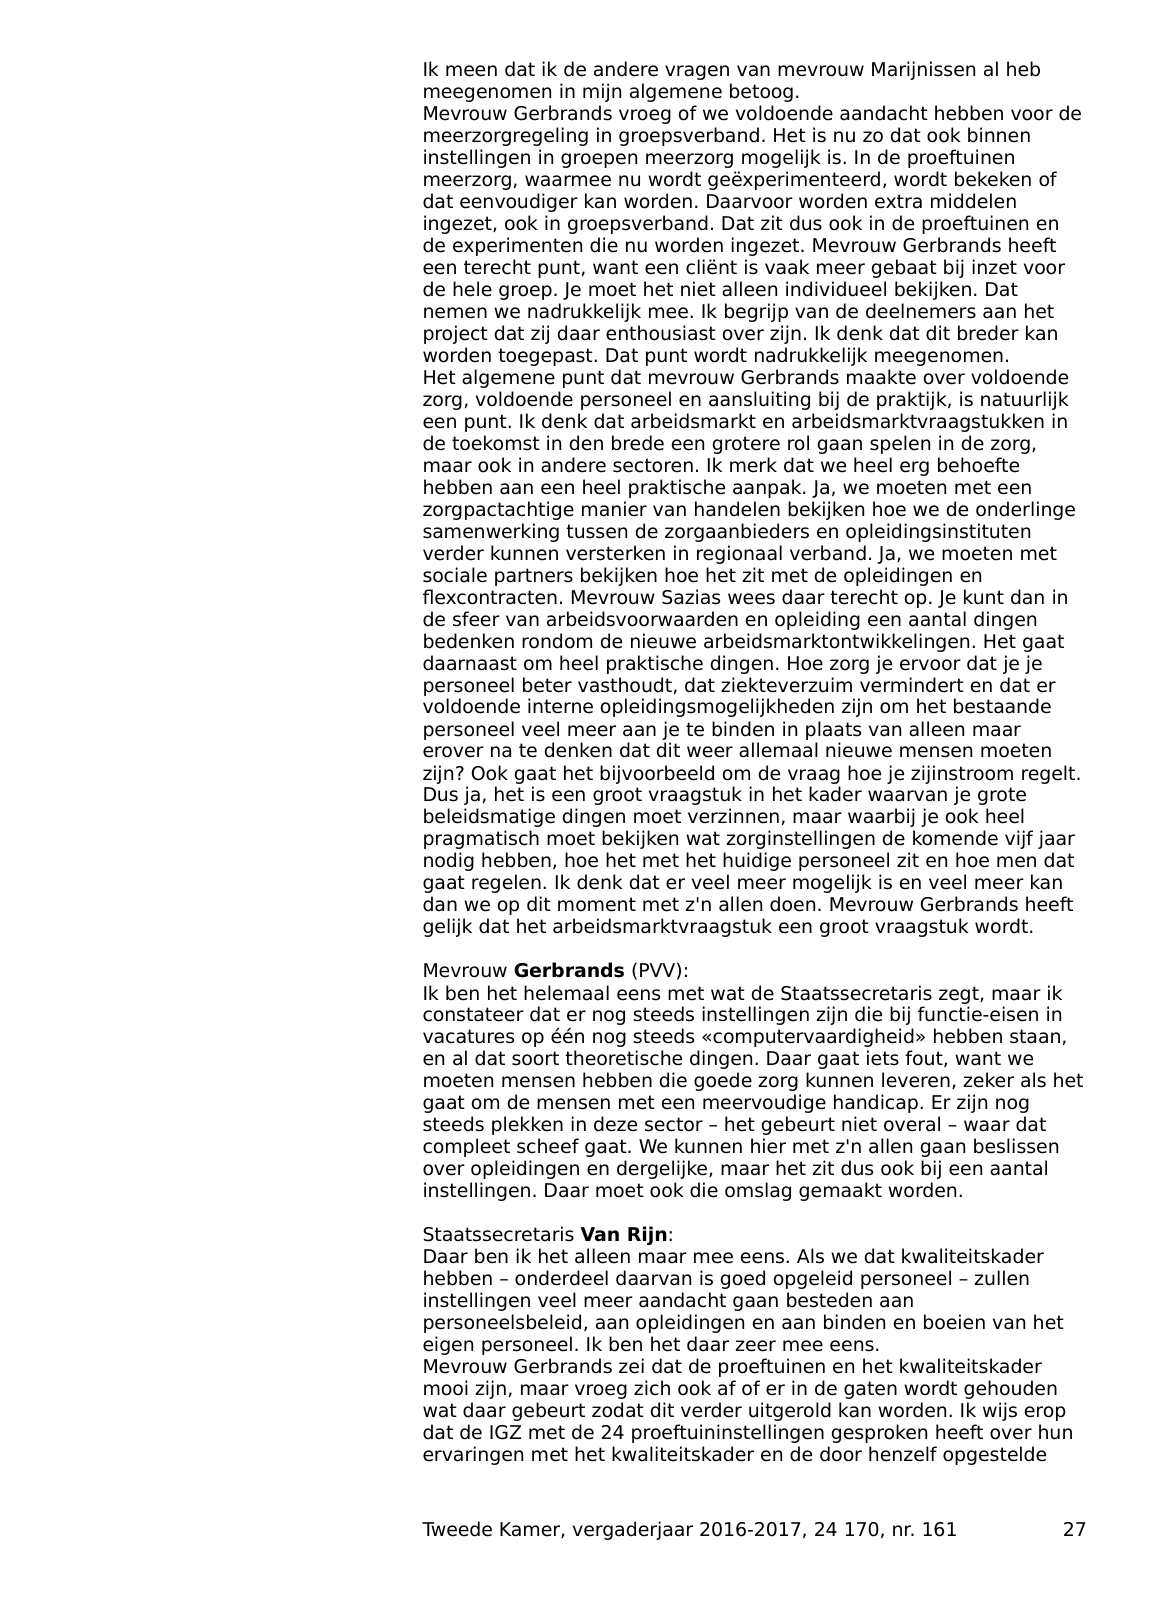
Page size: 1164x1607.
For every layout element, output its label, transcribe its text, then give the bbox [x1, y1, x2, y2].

text Mevrouw Gerbrands vroeg of we voldoende aandacht hebben voor de meerzorgregeling in groepsverband. Het is nu zo dat ook binnen instellingen in groepen meerzorg mogelijk is. In de proeftuinen meerzorg, waarmee nu wordt geëxperimenteerd, wordt bekeken of dat eenvoudiger kan worden. Daarvoor worden extra middelen ingezet, ook in groepsverband. Dat zit dus ook in de proeftuinen en de experimenten die nu worden ingezet. Mevrouw Gerbrands heeft een terecht punt, want een cliënt is vaak meer gebaat bij inzet voor de hele groep. Je moet het niet alleen individueel bekijken. Dat nemen we nadrukkelijk mee. Ik begrijp van de deelnemers aan het project dat zij daar enthousiast over zijn. Ik denk dat dit breder kan worden toegepast. Dat punt wordt nadrukkelijk meegenomen. [422, 103, 1087, 367]
text Het algemene punt dat mevrouw Gerbrands maakte over voldoende zorg, voldoende personeel en aansluiting bij de praktijk, is natuurlijk een punt. Ik denk dat arbeidsmarkt en arbeidsmarktvraagstukken in de toekomst in den brede een grotere rol gaan spelen in de zorg, maar ook in andere sectoren. Ik merk dat we heel erg behoefte hebben aan een heel praktische aanpak. Ja, we moeten met een zorgpactachtige manier van handelen bekijken hoe we de onderlinge samenwerking tussen de zorgaanbieders en opleidingsinstituten verder kunnen versterken in regionaal verband. Ja, we moeten met sociale partners bekijken hoe het zit met de opleidingen en flexcontracten. Mevrouw Sazias wees daar terecht op. Je kunt dan in de sfeer van arbeidsvoorwaarden en opleiding een aantal dingen bedenken rondom de nieuwe arbeidsmarktontwikkelingen. Het gaat daarnaast om heel praktische dingen. Hoe zorg je ervoor dat je je personeel beter vasthoudt, dat ziekteverzuim vermindert en dat er voldoende interne opleidingsmogelijkheden zijn om het bestaande personeel veel meer aan je te binden in plaats van alleen maar erover na te denken dat dit weer allemaal nieuwe mensen moeten zijn? Ook gaat het bijvoorbeeld om de vraag hoe je zijinstroom regelt. Dus ja, het is een groot vraagstuk in het kader waarvan je grote beleidsmatige dingen moet verzinnen, maar waarbij je ook heel pragmatisch moet bekijken wat zorginstellingen de komende vijf jaar nodig hebben, hoe het met het huidige personeel zit en hoe men dat gaat regelen. Ik denk dat er veel meer mogelijk is en veel meer kan dan we op dit moment met z'n allen doen. Mevrouw Gerbrands heeft gelijk dat het arbeidsmarktvraagstuk een groot vraagstuk wordt. [422, 367, 1087, 938]
text Ik ben het helemaal eens met wat de Staatssecretaris zegt, maar ik constateer dat er nog steeds instellingen zijn die bij functie-eisen in vacatures op één nog steeds «computervaardigheid» hebben staan, en al dat soort theoretische dingen. Daar gaat iets fout, want we moeten mensen hebben die goede zorg kunnen leveren, zeker als het gaat om de mensen met een meervoudige handicap. Er zijn nog steeds plekken in deze sector – het gebeurt niet overal – waar dat compleet scheef gaat. We kunnen hier met z'n allen gaan beslissen over opleidingen en dergelijke, maar het zit dus ook bij een aantal instellingen. Daar moet ook die omslag gemaakt worden. [422, 982, 1087, 1202]
text Daar ben ik het alleen maar mee eens. Als we dat kwaliteitskader hebben – onderdeel daarvan is goed opgeleid personeel – zullen instellingen veel meer aandacht gaan besteden aan personeelsbeleid, aan opleidingen en aan binden en boeien van het eigen personeel. Ik ben het daar zeer mee eens. [422, 1246, 1087, 1356]
text Mevrouw Gerbrands zei dat de proeftuinen en het kwaliteitskader mooi zijn, maar vroeg zich ook af of er in de gaten wordt gehouden wat daar gebeurt zodat dit verder uitgerold kan worden. Ik wijs erop dat de IGZ met de 24 proeftuininstellingen gesproken heeft over hun ervaringen met het kwaliteitskader en de door henzelf opgestelde [422, 1356, 1087, 1466]
text Mevrouw Gerbrands (PVV): [422, 960, 1087, 982]
text Staatssecretaris Van Rijn: [422, 1224, 1087, 1246]
text Ik meen dat ik de andere vragen van mevrouw Marijnissen al heb meegenomen in mijn algemene betoog. [422, 59, 1087, 103]
